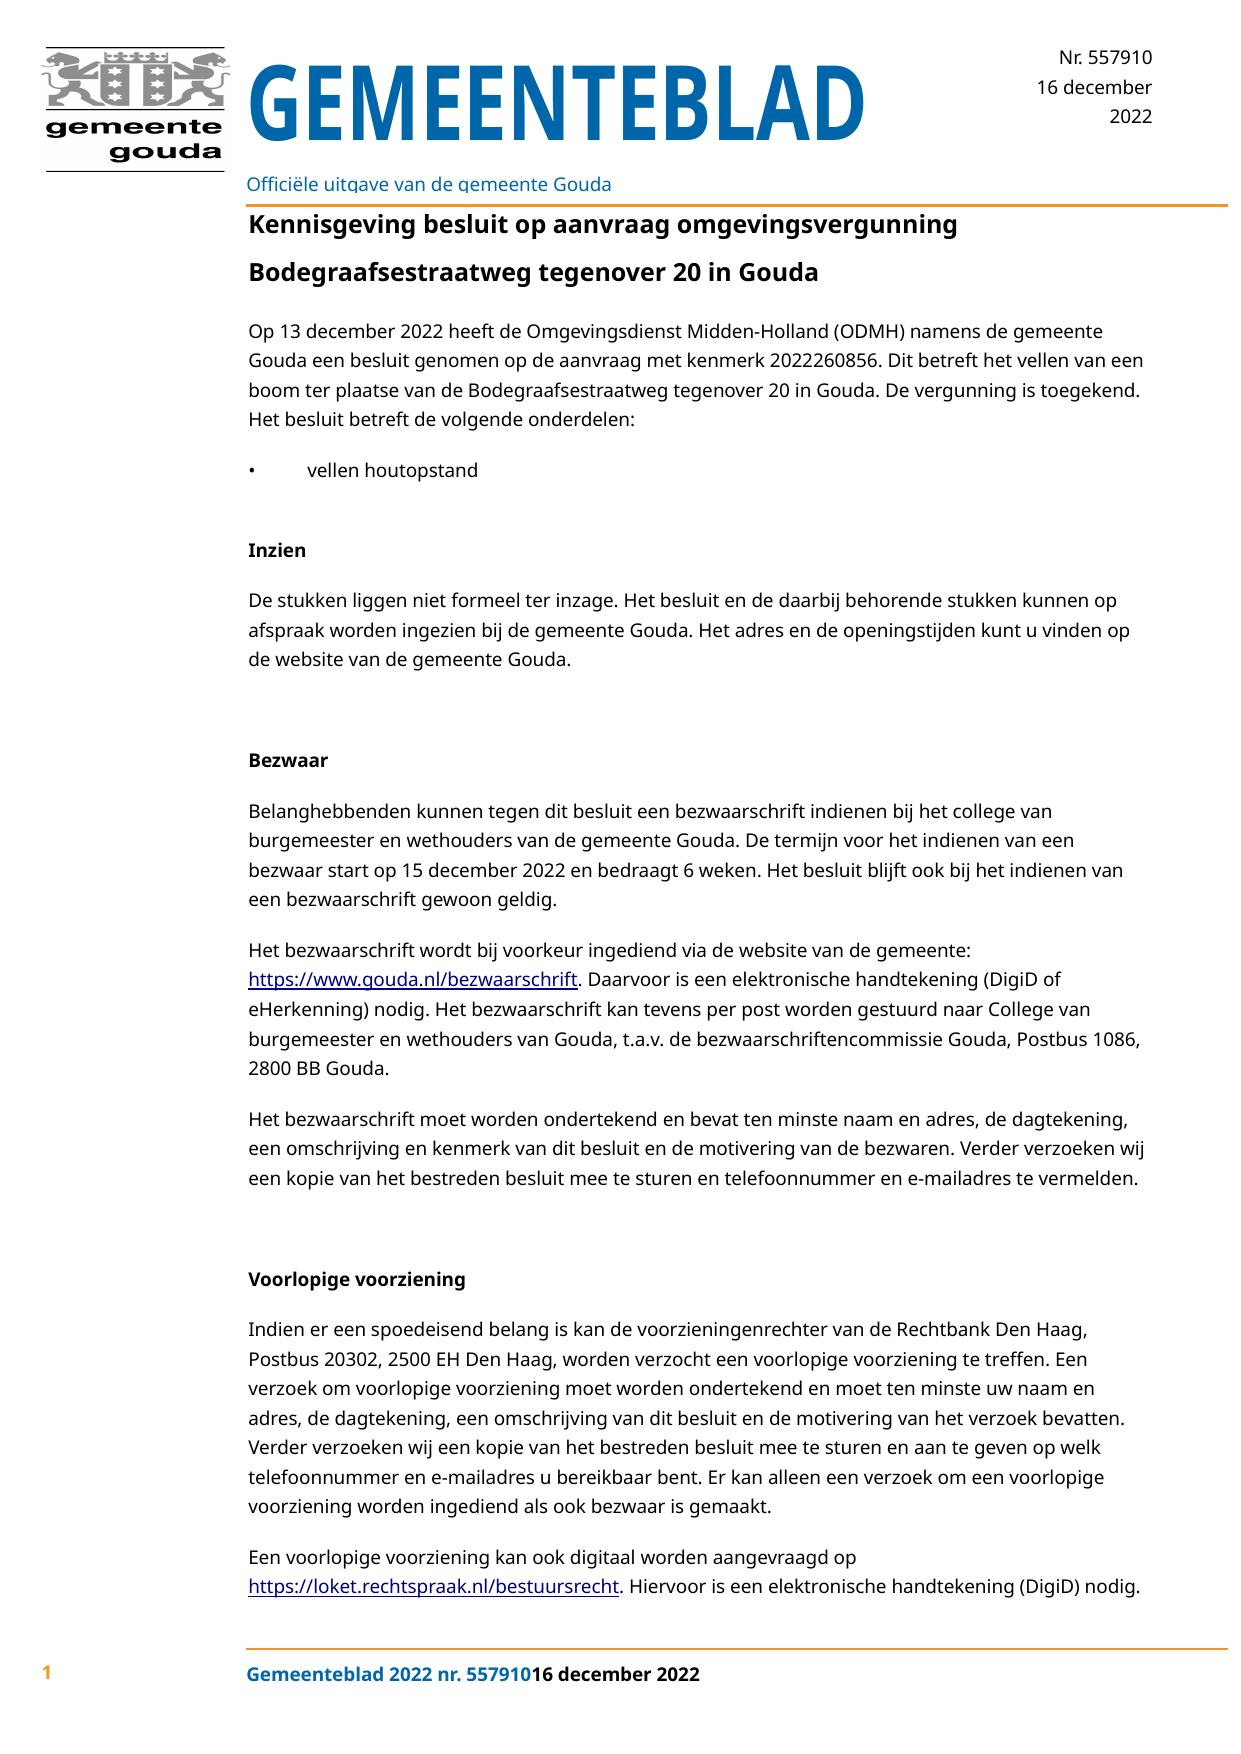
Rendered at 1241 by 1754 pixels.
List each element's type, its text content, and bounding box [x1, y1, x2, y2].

text Voorlopige voorziening [248, 1266, 1152, 1292]
text Indien er een spoedeisend belang is kan de voorzieningenrechter van de Rechtbank Den Haag, Postbus 20302, 2500 EH Den Haag, worden verzocht een voorlopige voorziening te treffen. Een verzoek om voorlopige voorziening moet worden ondertekend en moet ten minste uw naam en adres, de dagtekening, een omschrijving van dit besluit en de motivering van het verzoek bevatten. Verder verzoeken wij een kopie van het bestreden besluit mee te sturen en aan te geven op welk telefoonnummer en e-mailadres u bereikbaar bent. Er kan alleen een verzoek om een voorlopige voorziening worden ingediend als ook bezwaar is gemaakt. [248, 1316, 1152, 1519]
picture [41, 47, 231, 172]
text Een voorlopige voorziening kan ook digitaal worden aangevraagd op https://loket.rechtspraak.nl/bestuursrecht. Hiervoor is een elektronische handtekening (DigiD) nodig. [248, 1544, 1152, 1599]
text Bezwaar [248, 747, 1152, 773]
text Kennisgeving besluit op aanvraag omgevingsvergunning Bodegraafsestraatweg tegenover 20 in Gouda [248, 207, 1152, 288]
text Belanghebbenden kunnen tegen dit besluit een bezwaarschrift indienen bij het college van burgemeester en wethouders van de gemeente Gouda. De termijn voor het indienen van een bezwaar start op 15 december 2022 en bedraagt 6 weken. Het besluit blijft ook bij het indienen van een bezwaarschrift gewoon geldig. [248, 798, 1152, 912]
text Inzien [248, 537, 1152, 563]
text Het bezwaarschrift wordt bij voorkeur ingediend via de website van de gemeente: https://www.gouda.nl/bezwaarschrift. Daarvoor is een elektronische handtekening (DigiD of eHerkenning) nodig. Het bezwaarschrift kan tevens per post worden gestuurd naar College van burgemeester en wethouders van Gouda, t.a.v. de bezwaarschriftencommissie Gouda, Postbus 1086, 2800 BB Gouda. [248, 937, 1152, 1081]
list vellen houtopstand [248, 457, 1152, 483]
text Het bezwaarschrift moet worden ondertekend en bevat ten minste naam en adres, de dagtekening, een omschrijving en kenmerk van dit besluit en de motivering van de bezwaren. Verder verzoeken wij een kopie van het bestreden besluit mee te sturen en telefoonnummer en e-mailadres te vermelden. [248, 1106, 1152, 1191]
text De stukken liggen niet formeel ter inzage. Het besluit en de daarbij behorende stukken kunnen op afspraak worden ingezien bij de gemeente Gouda. Het adres en de openingstijden kunt u vinden op de website van de gemeente Gouda. [248, 587, 1152, 672]
text Op 13 december 2022 heeft de Omgevingsdienst Midden-Holland (ODMH) namens de gemeente Gouda een besluit genomen op de aanvraag met kenmerk 2022260856. Dit betreft het vellen van een boom ter plaatse van de Bodegraafsestraatweg tegenover 20 in Gouda. De vergunning is toegekend. Het besluit betreft de volgende onderdelen: [248, 318, 1152, 432]
